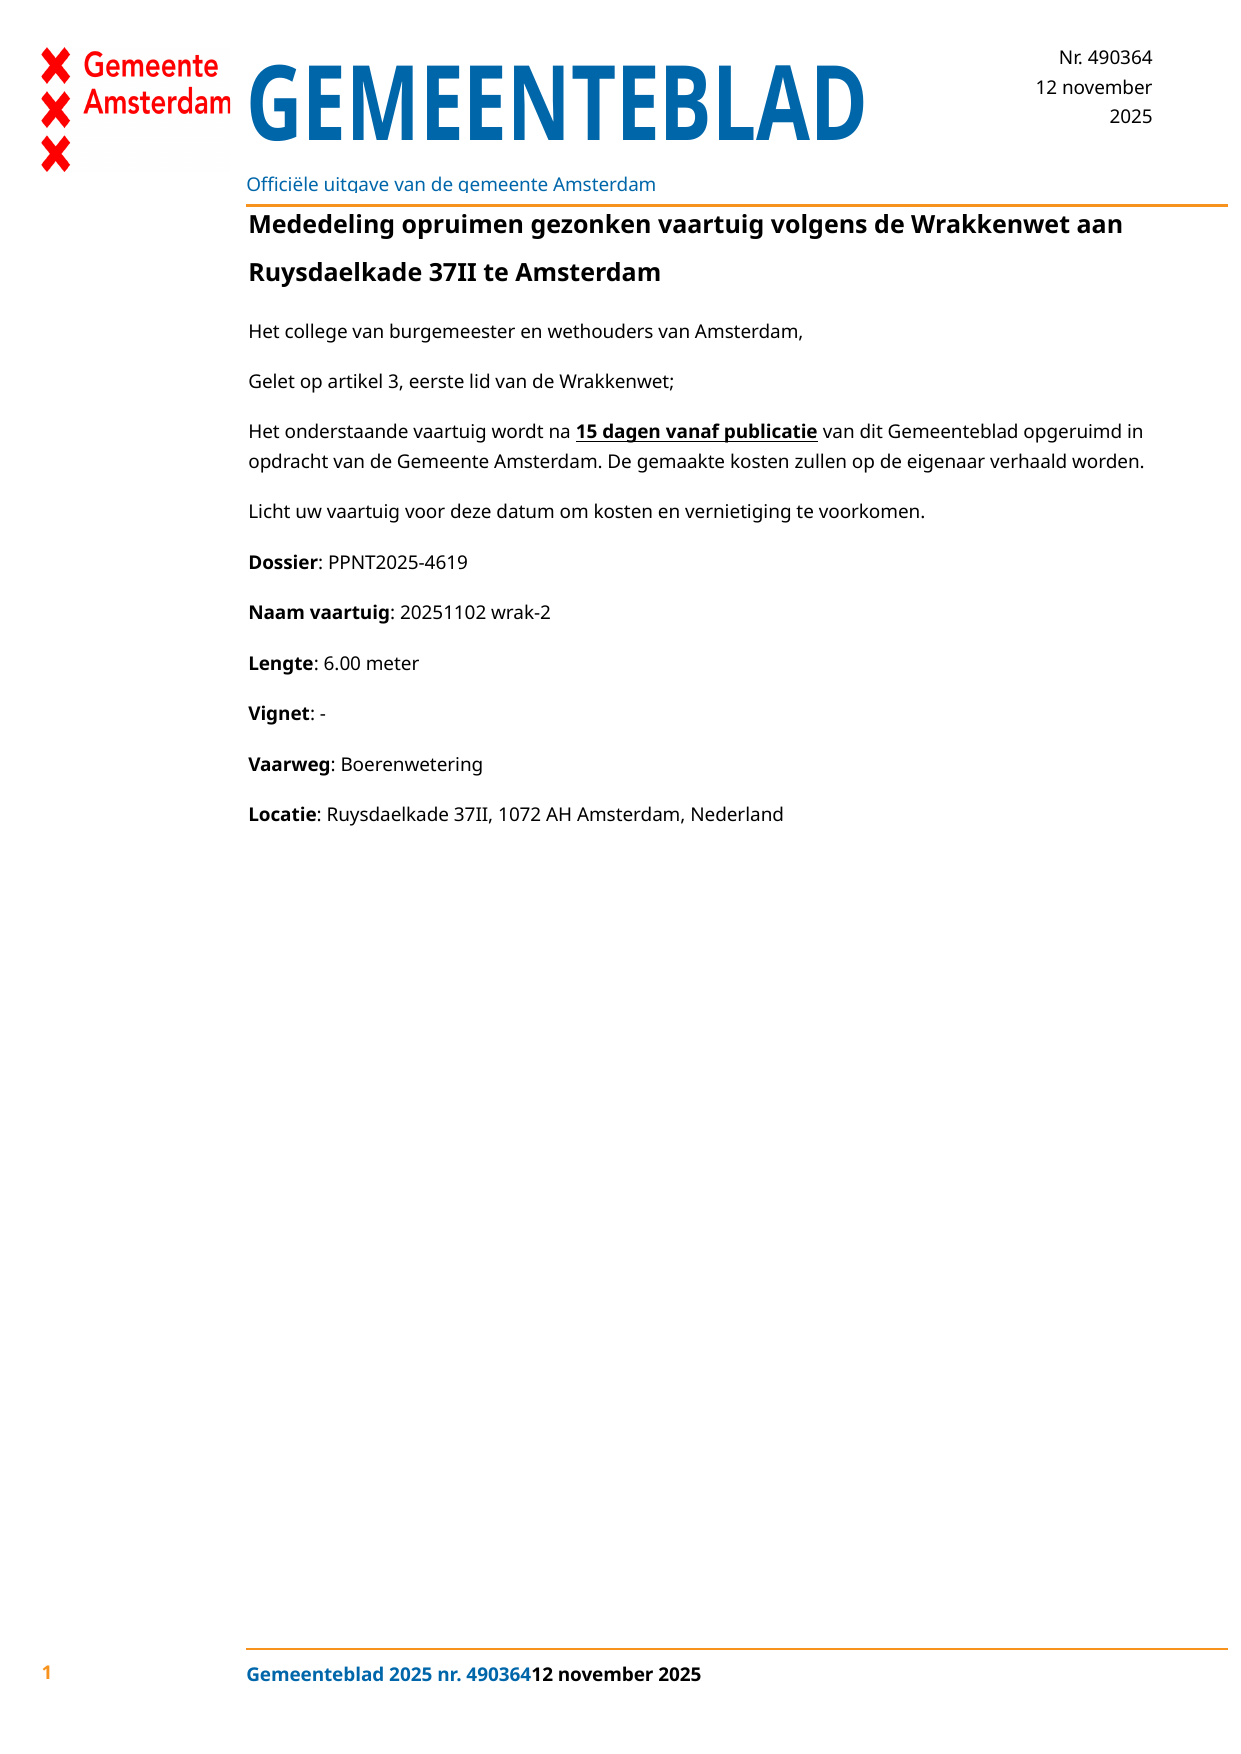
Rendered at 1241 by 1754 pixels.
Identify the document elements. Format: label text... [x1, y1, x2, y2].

text Vaarweg: Boerenwetering [248, 751, 1152, 777]
text Naam vaartuig: 20251102 wrak-2 [248, 599, 1152, 625]
text Vignet: - [248, 700, 1152, 726]
text Dossier: PPNT2025-4619 [248, 549, 1152, 575]
text Licht uw vaartuig voor deze datum om kosten en vernietiging te voorkomen. [248, 499, 1152, 524]
text Gelet op artikel 3, eerste lid van de Wrakkenwet; [248, 368, 1152, 394]
text Lengte: 6.00 meter [248, 650, 1152, 676]
text Mededeling opruimen gezonken vaartuig volgens de Wrakkenwet aan Ruysdaelkade 37II te Amsterdam [248, 207, 1152, 288]
text Het onderstaande vaartuig wordt na 15 dagen vanaf publicatie van dit Gemeenteblad opgeruimd in opdracht van de Gemeente Amsterdam. De gemaakte kosten zullen op de eigenaar verhaald worden. [248, 419, 1152, 474]
text Het college van burgemeester en wethouders van Amsterdam, [248, 318, 1152, 344]
picture [41, 47, 231, 172]
text Locatie: Ruysdaelkade 37II, 1072 AH Amsterdam, Nederland [248, 801, 1152, 827]
